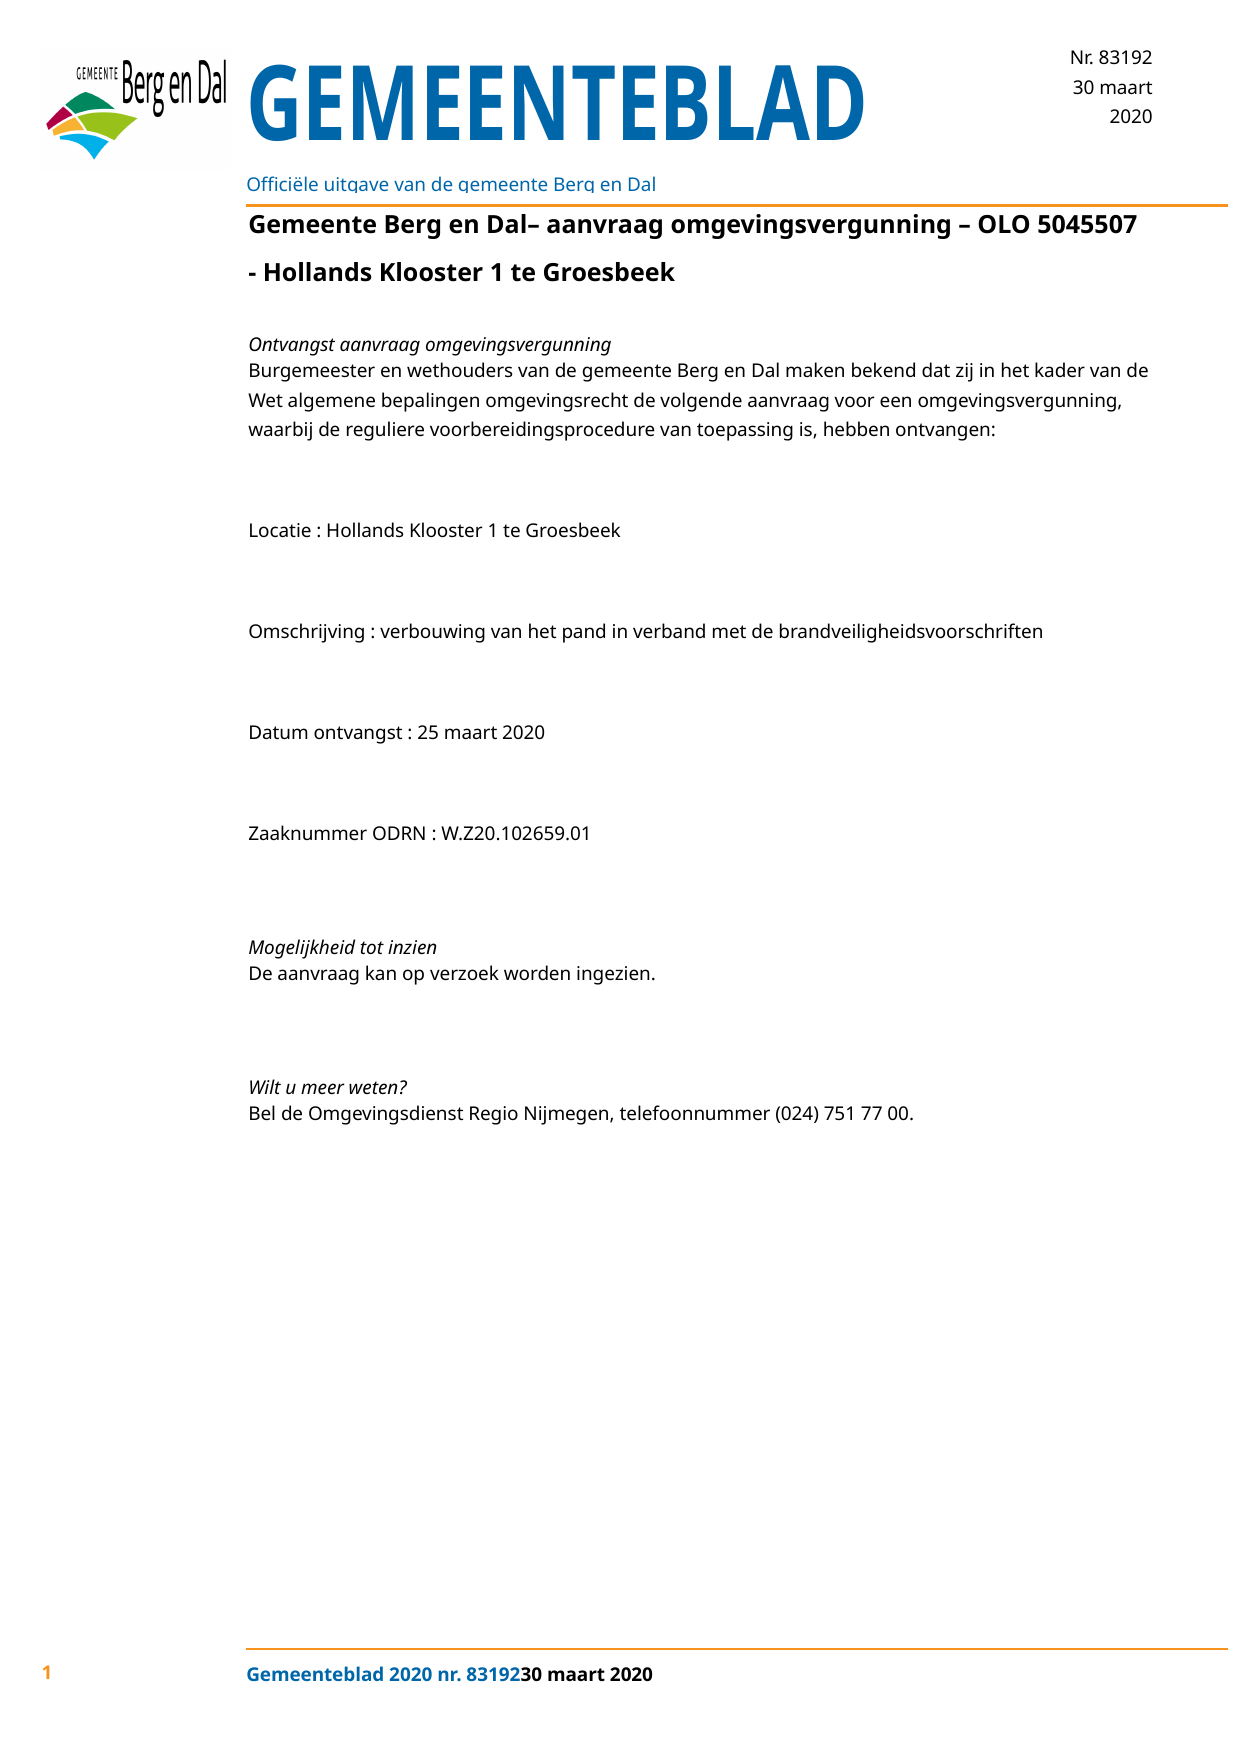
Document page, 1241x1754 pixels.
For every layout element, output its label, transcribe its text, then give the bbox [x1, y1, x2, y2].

text Bel de Omgevingsdienst Regio Nijmegen, telefoonnummer (024) 751 77 00. [248, 1100, 1152, 1126]
text Mogelijkheid tot inzien [248, 934, 1152, 960]
text Omschrijving : verbouwing van het pand in verband met de brandveiligheidsvoorschriften [248, 618, 1152, 644]
text Datum ontvangst : 25 maart 2020 [248, 719, 1152, 744]
text Burgemeester en wethouders van de gemeente Berg en Dal maken bekend dat zij in het kader van de Wet algemene bepalingen omgevingsrecht de volgende aanvraag voor een omgevingsvergunning, waarbij de reguliere voorbereidingsprocedure van toepassing is, hebben ontvangen: [248, 357, 1152, 442]
text Zaaknummer ODRN : W.Z20.102659.01 [248, 820, 1152, 845]
text Locatie : Hollands Klooster 1 te Groesbeek [248, 517, 1152, 543]
text Ontvangst aanvraag omgevingsvergunning [248, 331, 1152, 357]
picture [41, 47, 231, 172]
text Gemeente Berg en Dal– aanvraag omgevingsvergunning – OLO 5045507 - Hollands Klooster 1 te Groesbeek [248, 207, 1152, 288]
text De aanvraag kan op verzoek worden ingezien. [248, 960, 1152, 986]
text Wilt u meer weten? [248, 1074, 1152, 1100]
